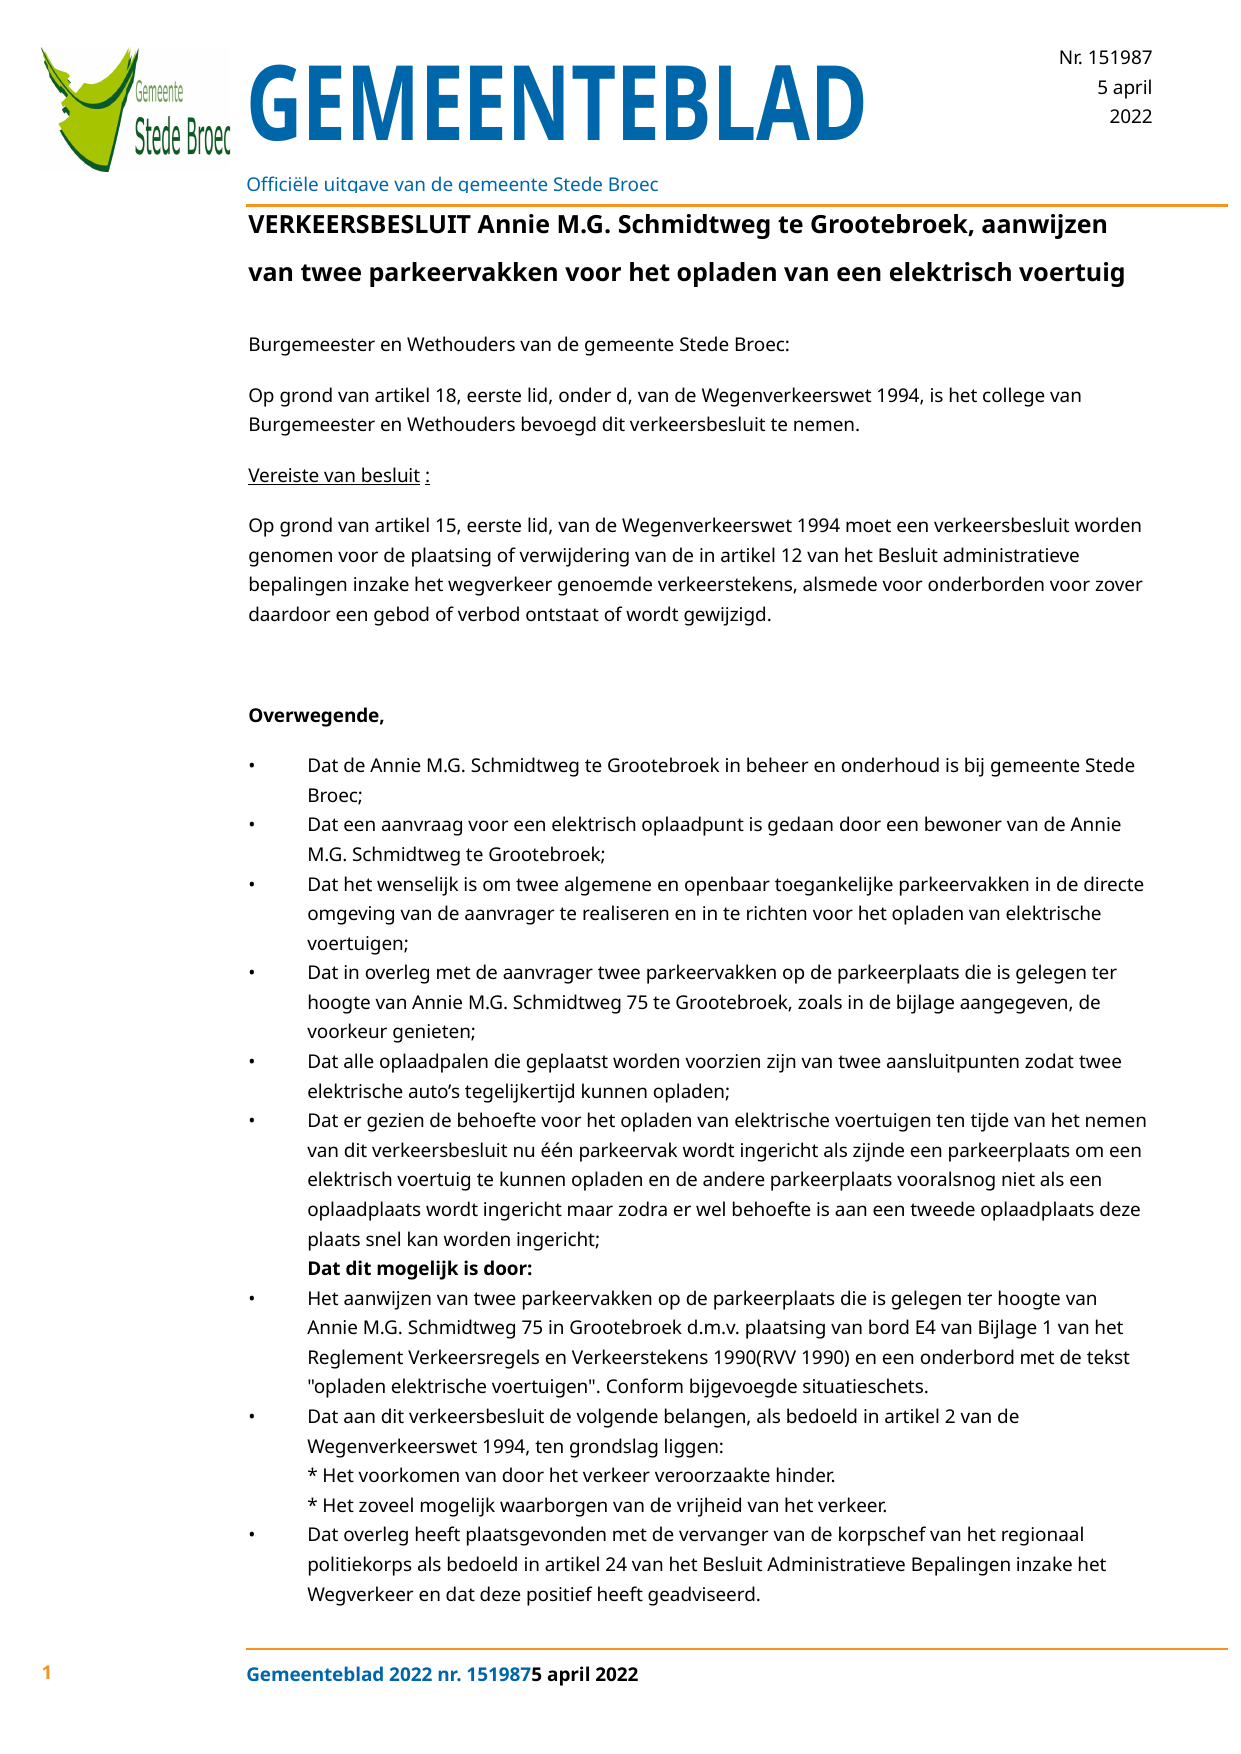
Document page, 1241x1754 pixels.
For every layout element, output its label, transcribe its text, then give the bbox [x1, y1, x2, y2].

list Dat dit mogelijk is door: [248, 1255, 1152, 1281]
list Dat het wenselijk is om twee algemene en openbaar toegankelijke parkeervakken in de directe omgeving van de aanvrager te realiseren en in te richten voor het opladen van elektrische voertuigen; [248, 871, 1152, 956]
list Dat er gezien de behoefte voor het opladen van elektrische voertuigen ten tijde van het nemen van dit verkeersbesluit nu één parkeervak wordt ingericht als zijnde een parkeerplaats om een elektrisch voertuig te kunnen opladen en de andere parkeerplaats vooralsnog niet als een oplaadplaats wordt ingericht maar zodra er wel behoefte is aan een tweede oplaadplaats deze plaats snel kan worden ingericht; [248, 1107, 1152, 1251]
list Dat een aanvraag voor een elektrisch oplaadpunt is gedaan door een bewoner van de Annie M.G. Schmidtweg te Grootebroek; [248, 812, 1152, 867]
text VERKEERSBESLUIT Annie M.G. Schmidtweg te Grootebroek, aanwijzen van twee parkeervakken voor het opladen van een elektrisch voertuig [248, 207, 1152, 288]
list * Het voorkomen van door het verkeer veroorzaakte hinder. [248, 1462, 1152, 1488]
picture [41, 47, 231, 172]
list Dat in overleg met de aanvrager twee parkeervakken op de parkeerplaats die is gelegen ter hoogte van Annie M.G. Schmidtweg 75 te Grootebroek, zoals in de bijlage aangegeven, de voorkeur genieten; [248, 959, 1152, 1044]
text Overwegende, [248, 702, 1152, 728]
list Dat overleg heeft plaatsgevonden met de vervanger van de korpschef van het regionaal politiekorps als bedoeld in artikel 24 van het Besluit Administratieve Bepalingen inzake het Wegverkeer en dat deze positief heeft geadviseerd. [248, 1522, 1152, 1606]
text Op grond van artikel 18, eerste lid, onder d, van de Wegenverkeerswet 1994, is het college van Burgemeester en Wethouders bevoegd dit verkeersbesluit te nemen. [248, 382, 1152, 437]
list * Het zoveel mogelijk waarborgen van de vrijheid van het verkeer. [248, 1492, 1152, 1518]
list Het aanwijzen van twee parkeervakken op de parkeerplaats die is gelegen ter hoogte van Annie M.G. Schmidtweg 75 in Grootebroek d.m.v. plaatsing van bord E4 van Bijlage 1 van het Reglement Verkeersregels en Verkeerstekens 1990(RVV 1990) en een onderbord met de tekst "opladen elektrische voertuigen". Conform bijgevoegde situatieschets. [248, 1285, 1152, 1399]
text Burgemeester en Wethouders van de gemeente Stede Broec: [248, 332, 1152, 357]
list Dat aan dit verkeersbesluit de volgende belangen, als bedoeld in artikel 2 van de Wegenverkeerswet 1994, ten grondslag liggen: [248, 1403, 1152, 1458]
list Dat de Annie M.G. Schmidtweg te Grootebroek in beheer en onderhoud is bij gemeente Stede Broec; [248, 752, 1152, 808]
text Vereiste van besluit : [248, 462, 1152, 488]
list Dat alle oplaadpalen die geplaatst worden voorzien zijn van twee aansluitpunten zodat twee elektrische auto’s tegelijkertijd kunnen opladen; [248, 1048, 1152, 1103]
text Op grond van artikel 15, eerste lid, van de Wegenverkeerswet 1994 moet een verkeersbesluit worden genomen voor de plaatsing of verwijdering van de in artikel 12 van het Besluit administratieve bepalingen inzake het wegverkeer genoemde verkeerstekens, alsmede voor onderborden voor zover daardoor een gebod of verbod ontstaat of wordt gewijzigd. [248, 512, 1152, 627]
